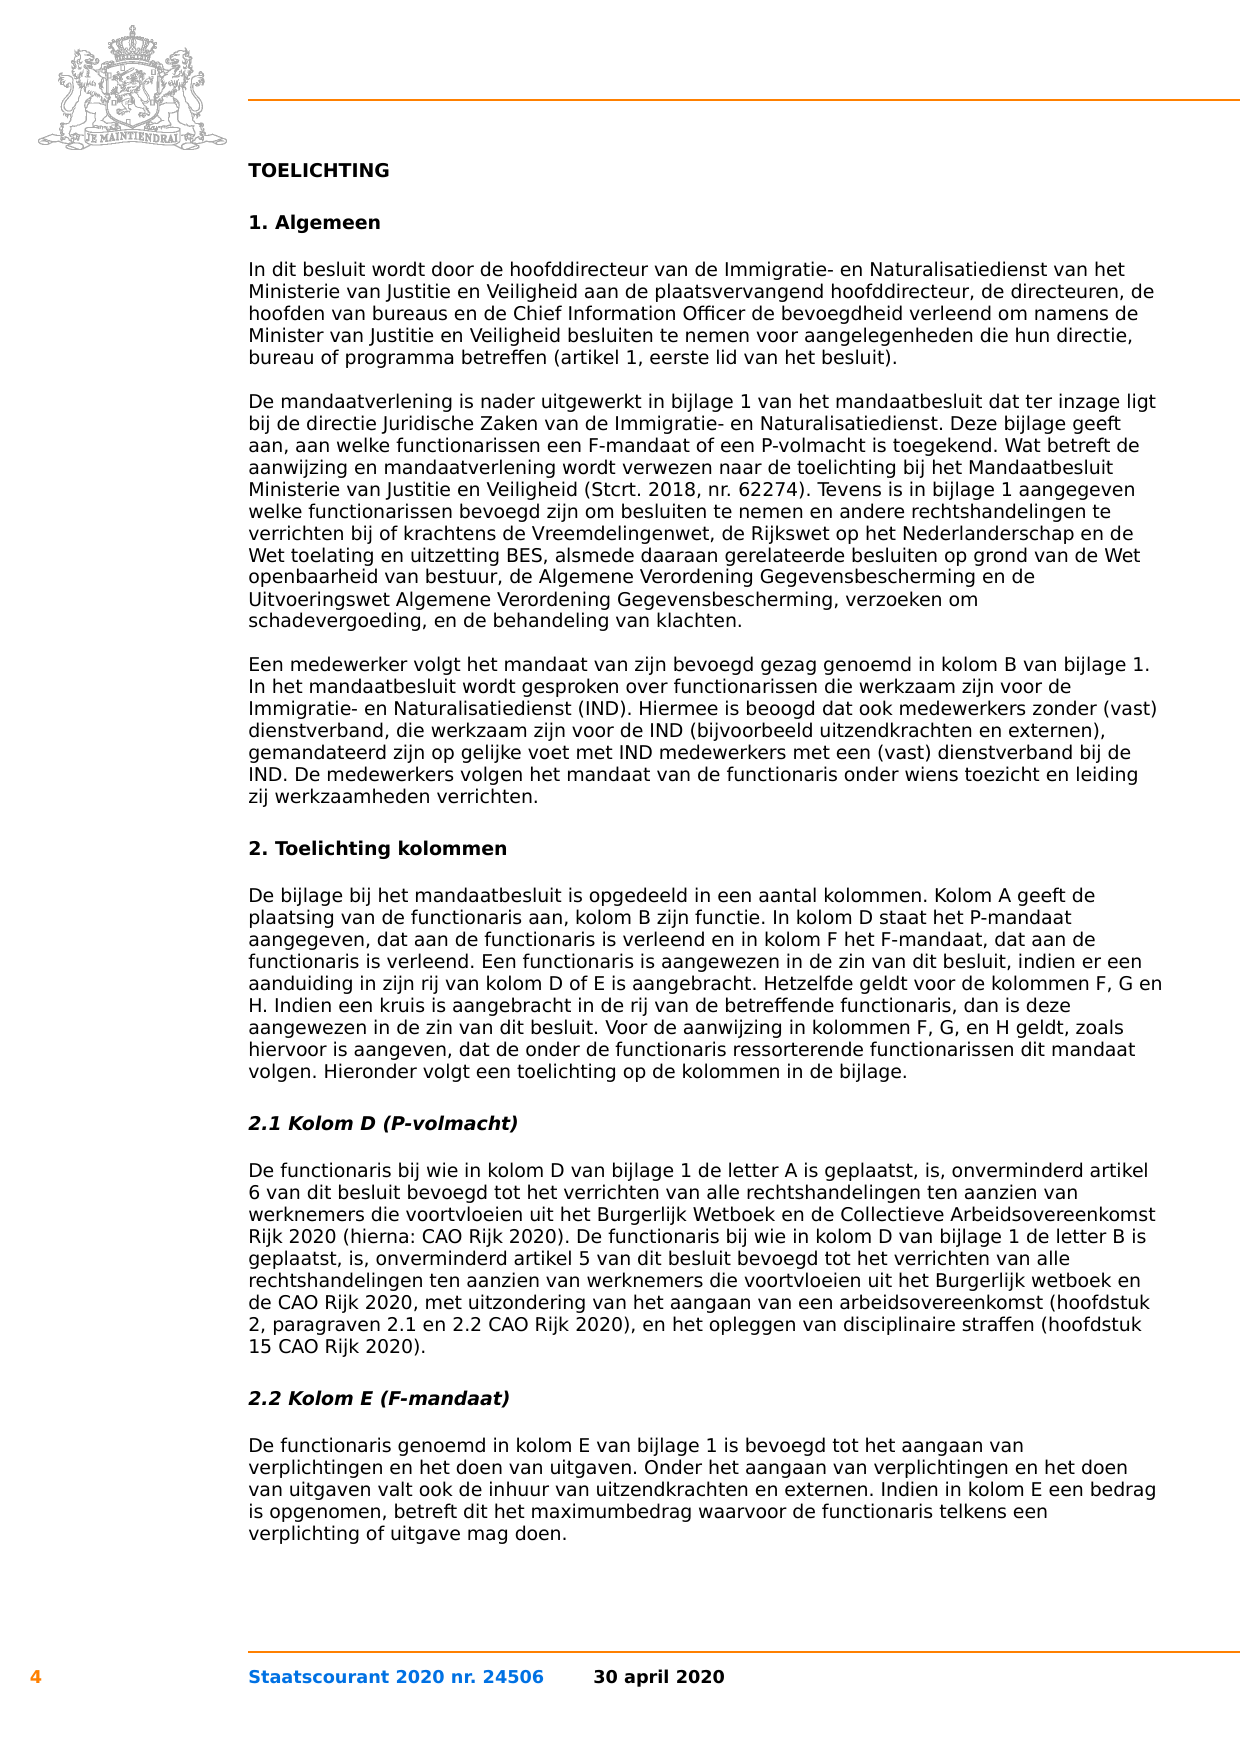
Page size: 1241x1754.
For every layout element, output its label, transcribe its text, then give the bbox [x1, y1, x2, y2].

subtitle TOELICHTING [248, 160, 1163, 182]
text Een medewerker volgt het mandaat van zijn bevoegd gezag genoemd in kolom B van bijlage 1. In het mandaatbesluit wordt gesproken over functionarissen die werkzaam zijn voor de Immigratie- en Naturalisatiedienst (IND). Hiermee is beoogd dat ook medewerkers zonder (vast) dienstverband, die werkzaam zijn voor de IND (bijvoorbeeld uitzendkrachten en externen), gemandateerd zijn op gelijke voet met IND medewerkers met een (vast) dienstverband bij de IND. De medewerkers volgen het mandaat van de functionaris onder wiens toezicht en leiding zij werkzaamheden verrichten. [248, 654, 1163, 808]
picture [38, 25, 227, 150]
subtitle 2.1 Kolom D (P-volmacht) [248, 1113, 1163, 1135]
text De bijlage bij het mandaatbesluit is opgedeeld in een aantal kolommen. Kolom A geeft de plaatsing van de functionaris aan, kolom B zijn functie. In kolom D staat het P-mandaat aangegeven, dat aan de functionaris is verleend en in kolom F het F-mandaat, dat aan de functionaris is verleend. Een functionaris is aangewezen in de zin van dit besluit, indien er een aanduiding in zijn rij van kolom D of E is aangebracht. Hetzelfde geldt voor de kolommen F, G en H. Indien een kruis is aangebracht in de rij van de betreffende functionaris, dan is deze aangewezen in de zin van dit besluit. Voor de aanwijzing in kolommen F, G, en H geldt, zoals hiervoor is aangeven, dat de onder de functionaris ressorterende functionarissen dit mandaat volgen. Hieronder volgt een toelichting op de kolommen in de bijlage. [248, 885, 1163, 1083]
text In dit besluit wordt door de hoofddirecteur van de Immigratie- en Naturalisatiedienst van het Ministerie van Justitie en Veiligheid aan de plaatsvervangend hoofddirecteur, de directeuren, de hoofden van bureaus en de Chief Information Officer de bevoegdheid verleend om namens de Minister van Justitie en Veiligheid besluiten te nemen voor aangelegenheden die hun directie, bureau of programma betreffen (artikel 1, eerste lid van het besluit). [248, 259, 1163, 369]
subtitle 2.2 Kolom E (F-mandaat) [248, 1388, 1163, 1410]
subtitle 1. Algemeen [248, 212, 1163, 234]
text De functionaris bij wie in kolom D van bijlage 1 de letter A is geplaatst, is, onverminderd artikel 6 van dit besluit bevoegd tot het verrichten van alle rechtshandelingen ten aanzien van werknemers die voortvloeien uit het Burgerlijk Wetboek en de Collectieve Arbeidsovereenkomst Rijk 2020 (hierna: CAO Rijk 2020). De functionaris bij wie in kolom D van bijlage 1 de letter B is geplaatst, is, onverminderd artikel 5 van dit besluit bevoegd tot het verrichten van alle rechtshandelingen ten aanzien van werknemers die voortvloeien uit het Burgerlijk wetboek en de CAO Rijk 2020, met uitzondering van het aangaan van een arbeidsovereenkomst (hoofdstuk 2, paragraven 2.1 en 2.2 CAO Rijk 2020), en het opleggen van disciplinaire straffen (hoofdstuk 15 CAO Rijk 2020). [248, 1160, 1163, 1358]
subtitle 2. Toelichting kolommen [248, 838, 1163, 860]
text De functionaris genoemd in kolom E van bijlage 1 is bevoegd tot het aangaan van verplichtingen en het doen van uitgaven. Onder het aangaan van verplichtingen en het doen van uitgaven valt ook de inhuur van uitzendkrachten en externen. Indien in kolom E een bedrag is opgenomen, betreft dit het maximumbedrag waarvoor de functionaris telkens een verplichting of uitgave mag doen. [248, 1435, 1163, 1544]
text De mandaatverlening is nader uitgewerkt in bijlage 1 van het mandaatbesluit dat ter inzage ligt bij de directie Juridische Zaken van de Immigratie- en Naturalisatiedienst. Deze bijlage geeft aan, aan welke functionarissen een F-mandaat of een P-volmacht is toegekend. Wat betreft de aanwijzing en mandaatverlening wordt verwezen naar de toelichting bij het Mandaatbesluit Ministerie van Justitie en Veiligheid (Stcrt. 2018, nr. 62274). Tevens is in bijlage 1 aangegeven welke functionarissen bevoegd zijn om besluiten te nemen en andere rechtshandelingen te verrichten bij of krachtens de Vreemdelingenwet, de Rijkswet op het Nederlanderschap en de Wet toelating en uitzetting BES, alsmede daaraan gerelateerde besluiten op grond van de Wet openbaarheid van bestuur, de Algemene Verordening Gegevensbescherming en de Uitvoeringswet Algemene Verordening Gegevensbescherming, verzoeken om schadevergoeding, en de behandeling van klachten. [248, 391, 1163, 632]
